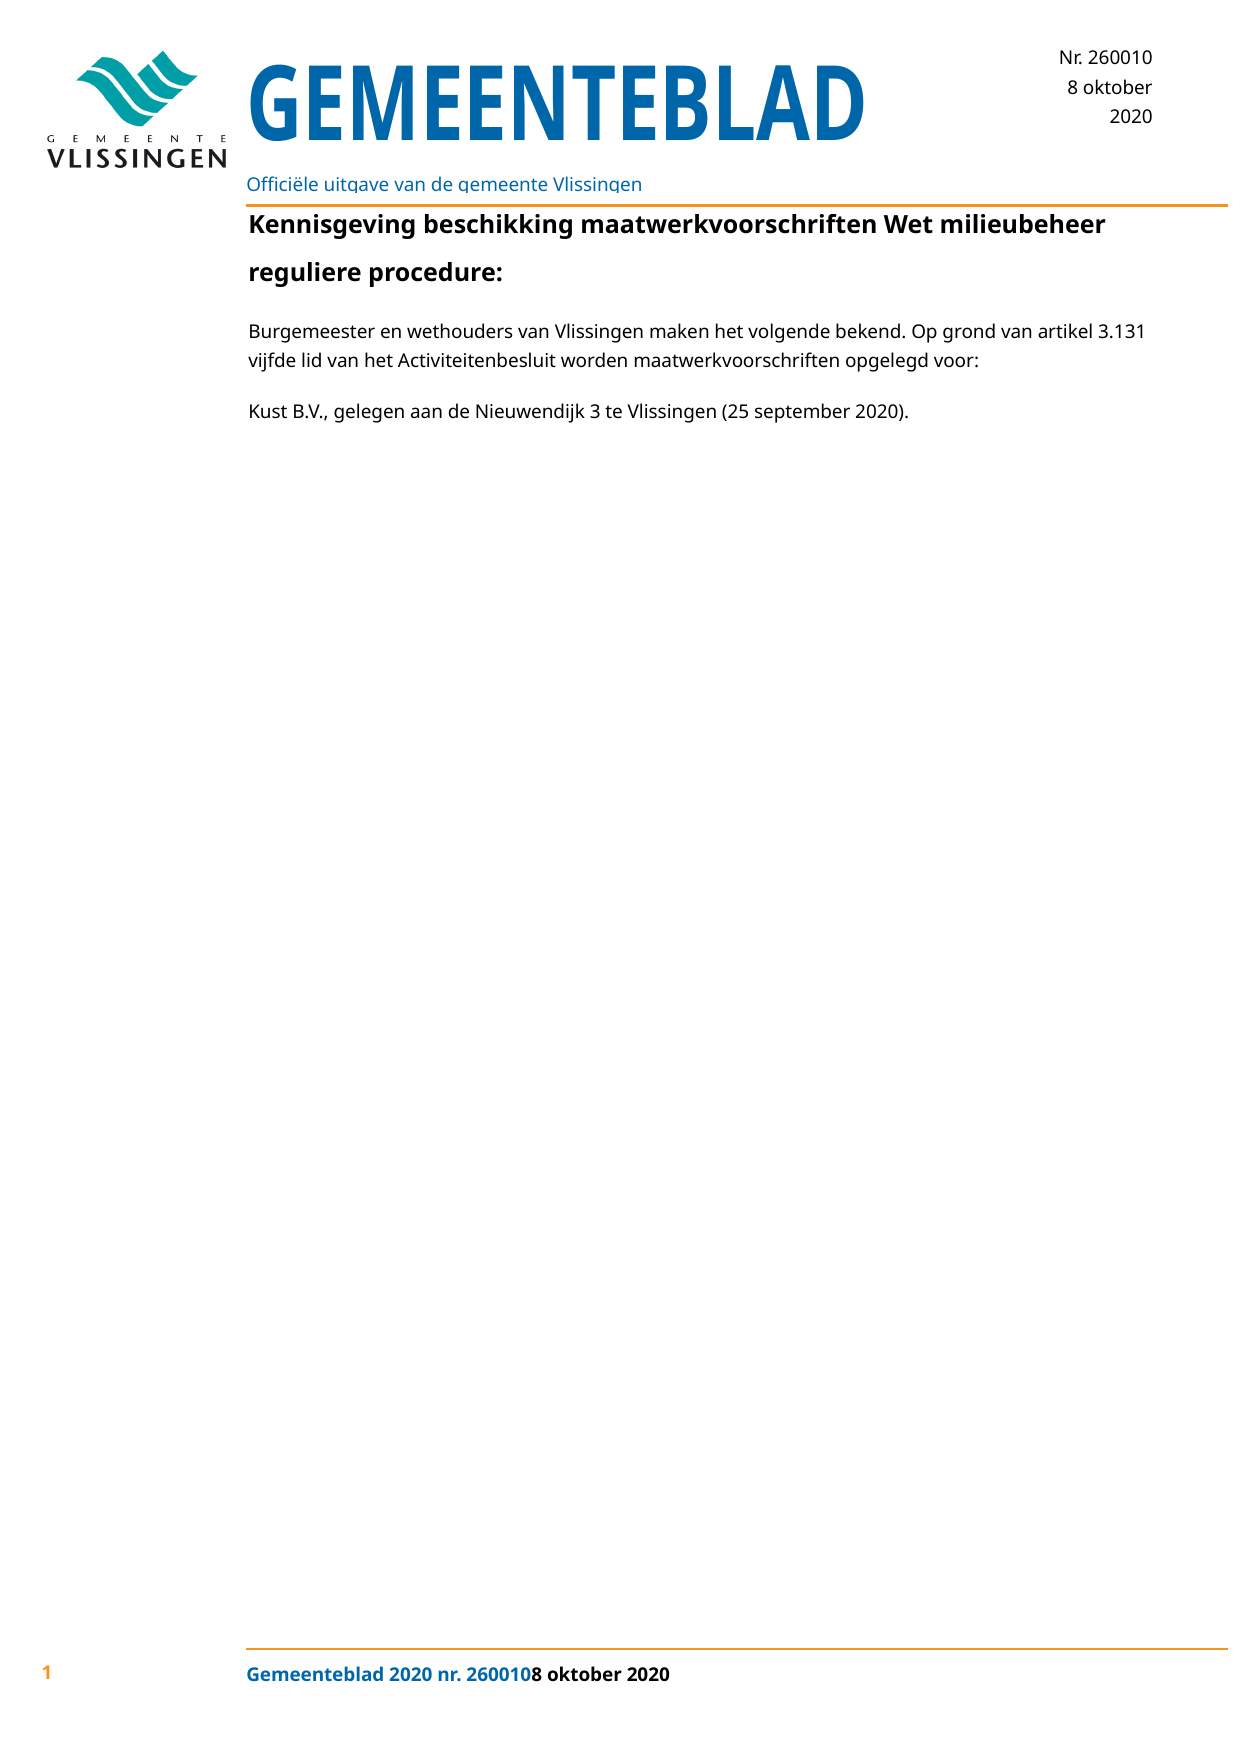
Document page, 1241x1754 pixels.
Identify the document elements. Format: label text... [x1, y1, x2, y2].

picture [41, 47, 231, 172]
text Kust B.V., gelegen aan de Nieuwendijk 3 te Vlissingen (25 september 2020). [248, 398, 1152, 424]
text Kennisgeving beschikking maatwerkvoorschriften Wet milieubeheer reguliere procedure: [248, 207, 1152, 288]
text Burgemeester en wethouders van Vlissingen maken het volgende bekend. Op grond van artikel 3.131 vijfde lid van het Activiteitenbesluit worden maatwerkvoorschriften opgelegd voor: [248, 318, 1152, 373]
